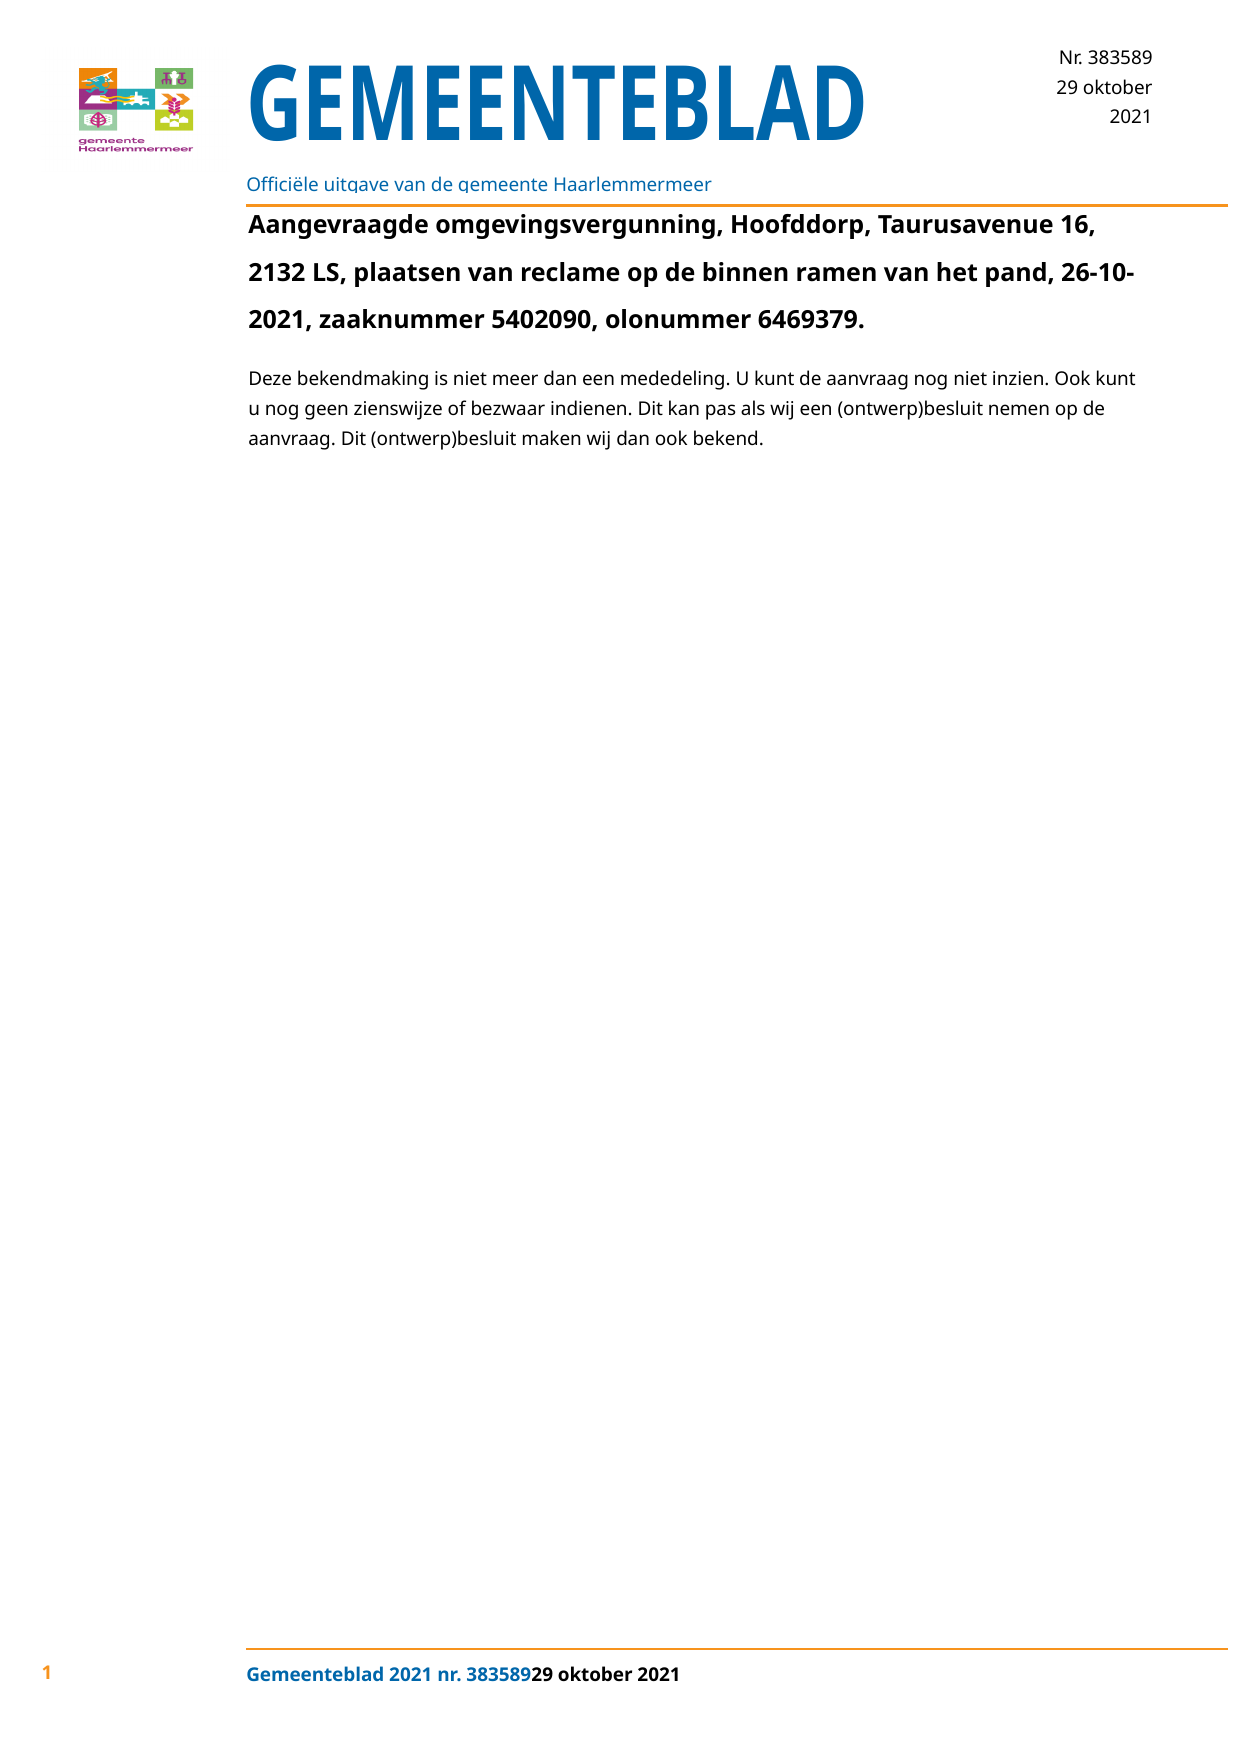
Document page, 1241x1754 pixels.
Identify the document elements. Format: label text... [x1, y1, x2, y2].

text Aangevraagde omgevingsvergunning, Hoofddorp, Taurusavenue 16, 2132 LS, plaatsen van reclame op de binnen ramen van het pand, 26-10-2021, zaaknummer 5402090, olonummer 6469379. [248, 207, 1152, 336]
picture [41, 47, 231, 172]
text Deze bekendmaking is niet meer dan een mededeling. U kunt de aanvraag nog niet inzien. Ook kunt u nog geen zienswijze of bezwaar indienen. Dit kan pas als wij een (ontwerp)besluit nemen op de aanvraag. Dit (ontwerp)besluit maken wij dan ook bekend. [248, 366, 1152, 450]
